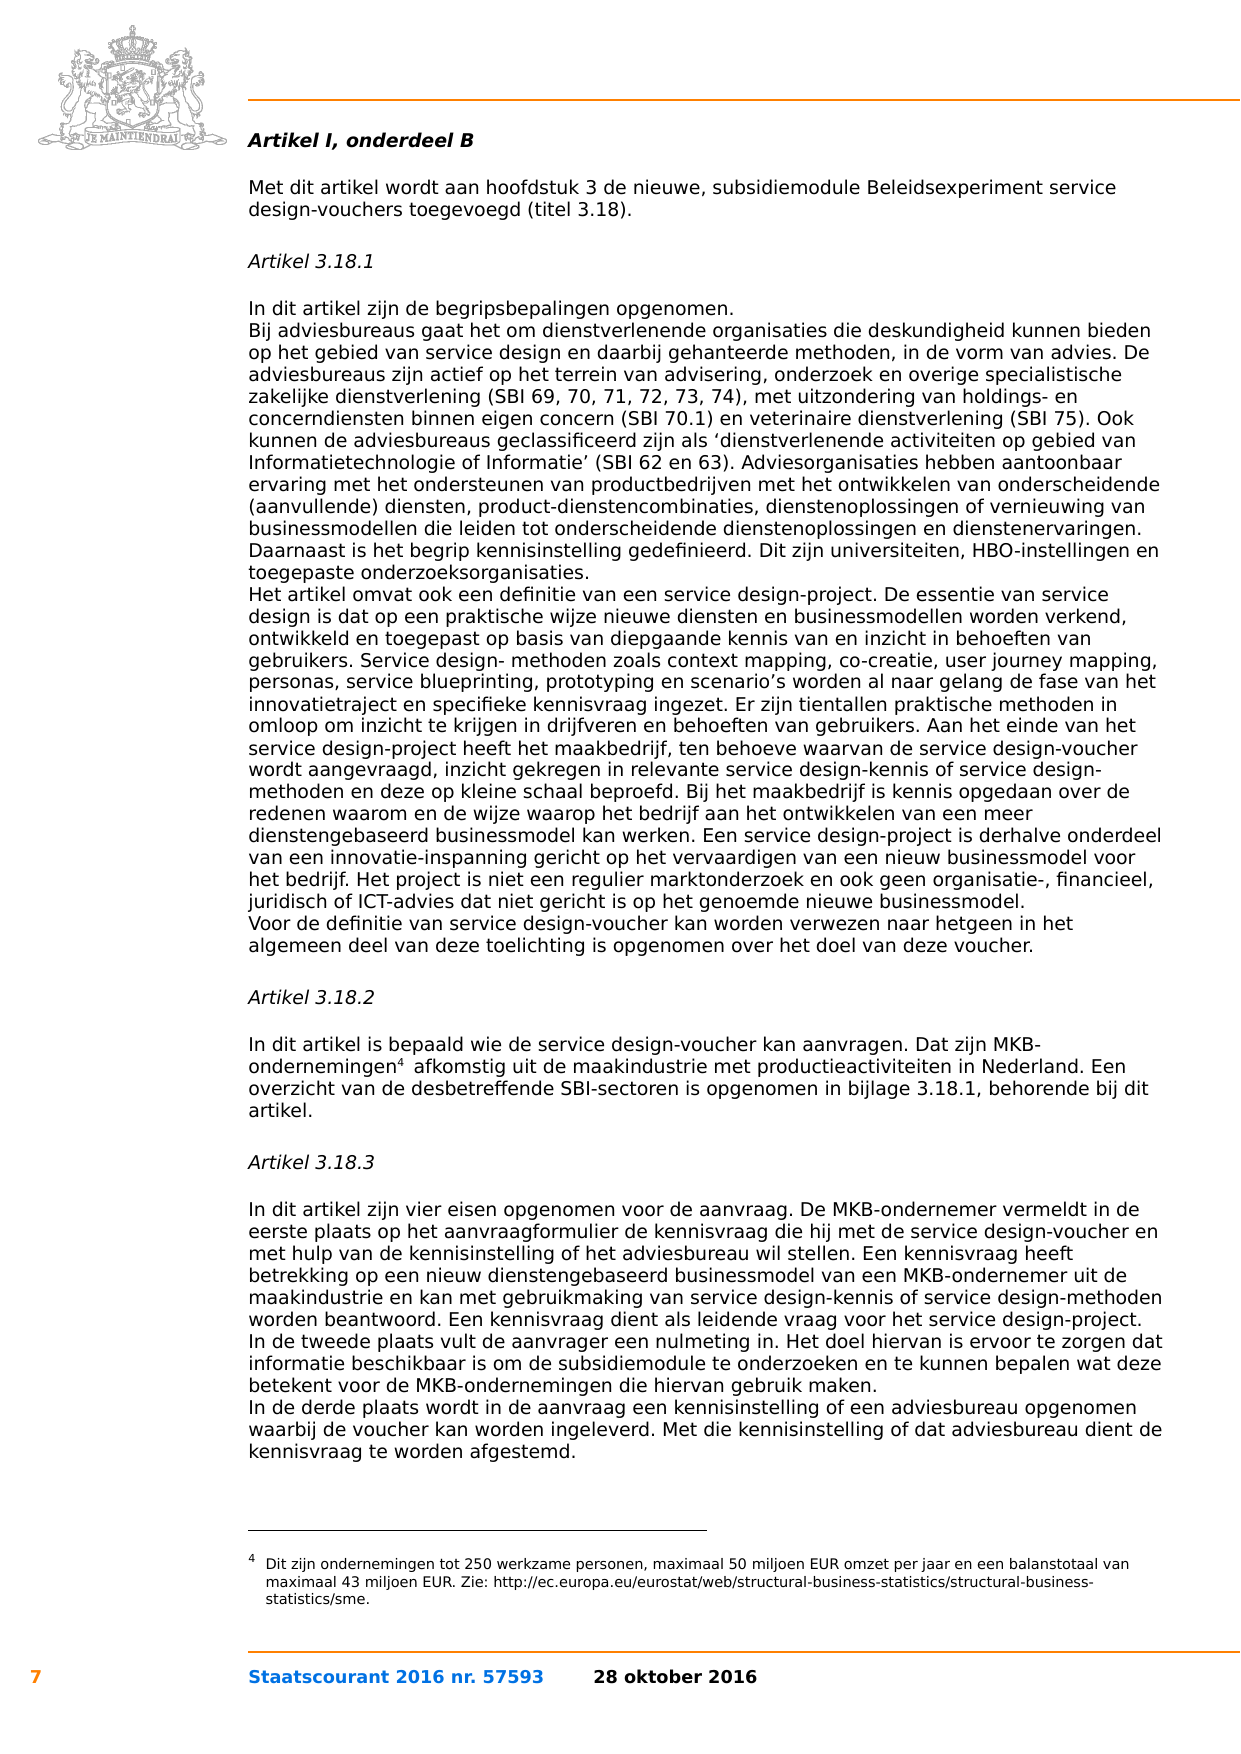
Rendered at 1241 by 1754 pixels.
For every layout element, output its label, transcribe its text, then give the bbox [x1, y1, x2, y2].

text In de derde plaats wordt in de aanvraag een kennisinstelling of een adviesbureau opgenomen waarbij de voucher kan worden ingeleverd. Met die kennisinstelling of dat adviesbureau dient de kennisvraag te worden afgestemd. [248, 1397, 1163, 1463]
text In dit artikel zijn vier eisen opgenomen voor de aanvraag. De MKB-ondernemer vermeldt in de eerste plaats op het aanvraagformulier de kennisvraag die hij met de service design-voucher en met hulp van de kennisinstelling of het adviesbureau wil stellen. Een kennisvraag heeft betrekking op een nieuw dienstengebaseerd businessmodel van een MKB-ondernemer uit de maakindustrie en kan met gebruikmaking van service design-kennis of service design-methoden worden beantwoord. Een kennisvraag dient als leidende vraag voor het service design-project. [248, 1199, 1163, 1331]
subtitle Artikel 3.18.1 [248, 251, 1163, 273]
text Het artikel omvat ook een definitie van een service design-project. De essentie van service design is dat op een praktische wijze nieuwe diensten en businessmodellen worden verkend, ontwikkeld en toegepast op basis van diepgaande kennis van en inzicht in behoeften van gebruikers. Service design- methoden zoals context mapping, co-creatie, user journey mapping, personas, service blueprinting, prototyping en scenario’s worden al naar gelang de fase van het innovatietraject en specifieke kennisvraag ingezet. Er zijn tientallen praktische methoden in omloop om inzicht te krijgen in drijfveren en behoeften van gebruikers. Aan het einde van het service design-project heeft het maakbedrijf, ten behoeve waarvan de service design-voucher wordt aangevraagd, inzicht gekregen in relevante service design-kennis of service design-methoden en deze op kleine schaal beproefd. Bij het maakbedrijf is kennis opgedaan over de redenen waarom en de wijze waarop het bedrijf aan het ontwikkelen van een meer dienstengebaseerd businessmodel kan werken. Een service design-project is derhalve onderdeel van een innovatie-inspanning gericht op het vervaardigen van een nieuw businessmodel voor het bedrijf. Het project is niet een regulier marktonderzoek en ook geen organisatie-, financieel, juridisch of ICT-advies dat niet gericht is op het genoemde nieuwe businessmodel. [248, 583, 1163, 913]
text Daarnaast is het begrip kennisinstelling gedefinieerd. Dit zijn universiteiten, HBO-instellingen en toegepaste onderzoeksorganisaties. [248, 539, 1163, 583]
subtitle Artikel I, onderdeel B [248, 130, 1163, 152]
text In dit artikel zijn de begripsbepalingen opgenomen. [248, 298, 1163, 320]
picture [38, 25, 227, 150]
text In de tweede plaats vult de aanvrager een nulmeting in. Het doel hiervan is ervoor te zorgen dat informatie beschikbaar is om de subsidiemodule te onderzoeken en te kunnen bepalen wat deze betekent voor de MKB-ondernemingen die hiervan gebruik maken. [248, 1331, 1163, 1397]
subtitle Artikel 3.18.2 [248, 987, 1163, 1009]
text In dit artikel is bepaald wie de service design-voucher kan aanvragen. Dat zijn MKB-ondernemingen afkomstig uit de maakindustrie met productieactiviteiten in Nederland. Een overzicht van de desbetreffende SBI-sectoren is opgenomen in bijlage 3.18.1, behorende bij dit artikel. [248, 1034, 1163, 1122]
subtitle Artikel 3.18.3 [248, 1152, 1163, 1174]
text Voor de definitie van service design-voucher kan worden verwezen naar hetgeen in het algemeen deel van deze toelichting is opgenomen over het doel van deze voucher. [248, 913, 1163, 957]
text Bij adviesbureaus gaat het om dienstverlenende organisaties die deskundigheid kunnen bieden op het gebied van service design en daarbij gehanteerde methoden, in de vorm van advies. De adviesbureaus zijn actief op het terrein van advisering, onderzoek en overige specialistische zakelijke dienstverlening (SBI 69, 70, 71, 72, 73, 74), met uitzondering van holdings- en concerndiensten binnen eigen concern (SBI 70.1) en veterinaire dienstverlening (SBI 75). Ook kunnen de adviesbureaus geclassificeerd zijn als ‘dienstverlenende activiteiten op gebied van Informatietechnologie of Informatie’ (SBI 62 en 63). Adviesorganisaties hebben aantoonbaar ervaring met het ondersteunen van productbedrijven met het ontwikkelen van onderscheidende (aanvullende) diensten, product-dienstencombinaties, dienstenoplossingen of vernieuwing van businessmodellen die leiden tot onderscheidende dienstenoplossingen en dienstenervaringen. [248, 320, 1163, 539]
text Met dit artikel wordt aan hoofdstuk 3 de nieuwe, subsidiemodule Beleidsexperiment service design-vouchers toegevoegd (titel 3.18). [248, 177, 1163, 221]
text Dit zijn ondernemingen tot 250 werkzame personen, maximaal 50 miljoen EUR omzet per jaar en een balanstotaal van maximaal 43 miljoen EUR. Zie: http://ec.europa.eu/eurostat/web/structural-business-statistics/structural-business-statistics/sme. [248, 1552, 1163, 1608]
